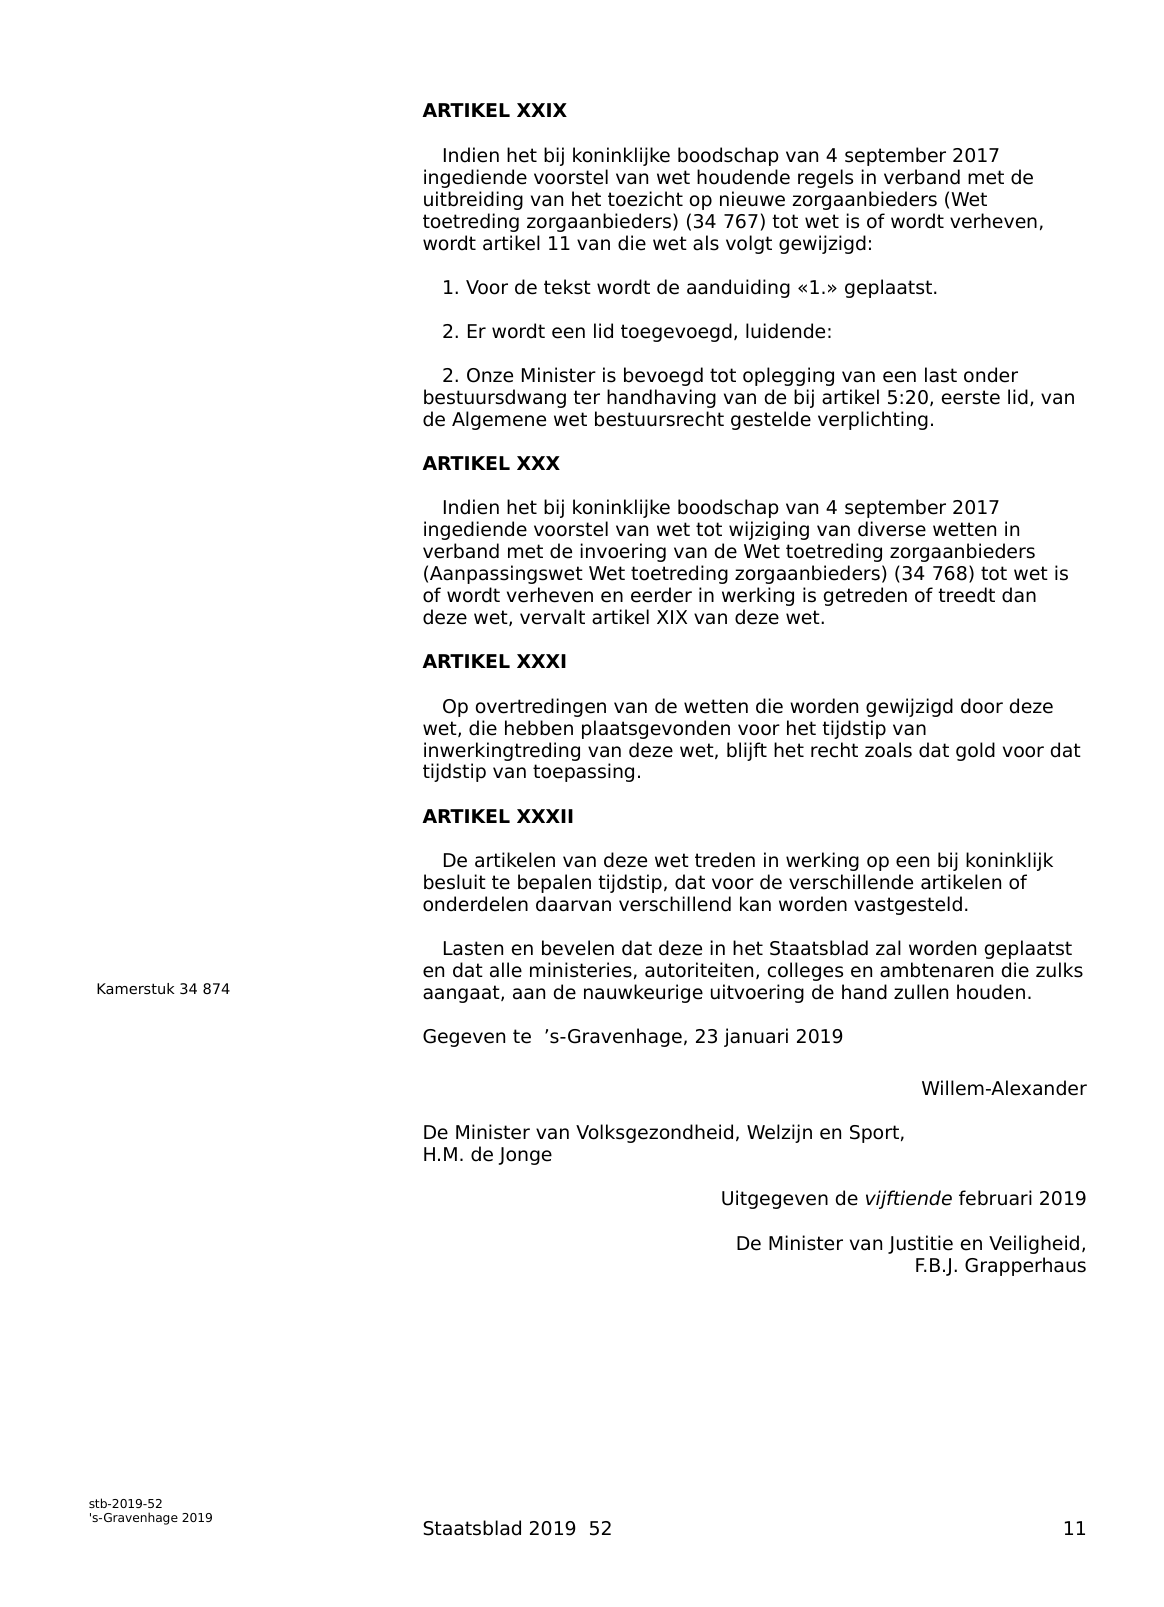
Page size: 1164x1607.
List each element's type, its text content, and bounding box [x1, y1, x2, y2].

text Op overtredingen van de wetten die worden gewijzigd door deze wet, die hebben plaatsgevonden voor het tijdstip van inwerkingtreding van deze wet, blijft het recht zoals dat gold voor dat tijdstip van toepassing. [422, 696, 1087, 783]
text 2. Er wordt een lid toegevoegd, luidende: [422, 321, 1087, 343]
text Uitgegeven de vijftiende februari 2019 [422, 1188, 1087, 1210]
text Lasten en bevelen dat deze in het Staatsblad zal worden geplaatst en dat alle ministeries, autoriteiten, colleges en ambtenaren die zulks aangaat, aan de nauwkeurige uitvoering de hand zullen houden. [422, 938, 1087, 1004]
text Kamerstuk 34 874 [77, 981, 396, 998]
text 1. Voor de tekst wordt de aanduiding «1.» geplaatst. [422, 277, 1087, 299]
text Indien het bij koninklijke boodschap van 4 september 2017 ingediende voorstel van wet tot wijziging van diverse wetten in verband met de invoering van de Wet toetreding zorgaanbieders (Aanpassingswet Wet toetreding zorgaanbieders) (34 768) tot wet is of wordt verheven en eerder in werking is getreden of treedt dan deze wet, vervalt artikel XIX van deze wet. [422, 497, 1087, 629]
text De Minister van Justitie en Veiligheid, F.B.J. Grapperhaus [422, 1232, 1087, 1276]
subtitle ARTIKEL XXIX [422, 100, 1087, 122]
subtitle ARTIKEL XXXI [422, 651, 1087, 673]
subtitle ARTIKEL XXXII [422, 806, 1087, 828]
subtitle ARTIKEL XXX [422, 453, 1087, 475]
text Gegeven te ’s-Gravenhage, 23 januari 2019 [422, 1026, 1087, 1048]
text Indien het bij koninklijke boodschap van 4 september 2017 ingediende voorstel van wet houdende regels in verband met de uitbreiding van het toezicht op nieuwe zorgaanbieders (Wet toetreding zorgaanbieders) (34 767) tot wet is of wordt verheven, wordt artikel 11 van die wet als volgt gewijzigd: [422, 144, 1087, 254]
text stb-2019-52 [88, 1497, 323, 1511]
text 2. Onze Minister is bevoegd tot oplegging van een last onder bestuursdwang ter handhaving van de bij artikel 5:20, eerste lid, van de Algemene wet bestuursrecht gestelde verplichting. [422, 365, 1087, 431]
text Willem-Alexander [422, 1078, 1087, 1100]
text 's-Gravenhage 2019 [88, 1511, 323, 1525]
text De artikelen van deze wet treden in werking op een bij koninklijk besluit te bepalen tijdstip, dat voor de verschillende artikelen of onderdelen daarvan verschillend kan worden vastgesteld. [422, 850, 1087, 916]
text De Minister van Volksgezondheid, Welzijn en Sport, H.M. de Jonge [422, 1122, 1087, 1166]
